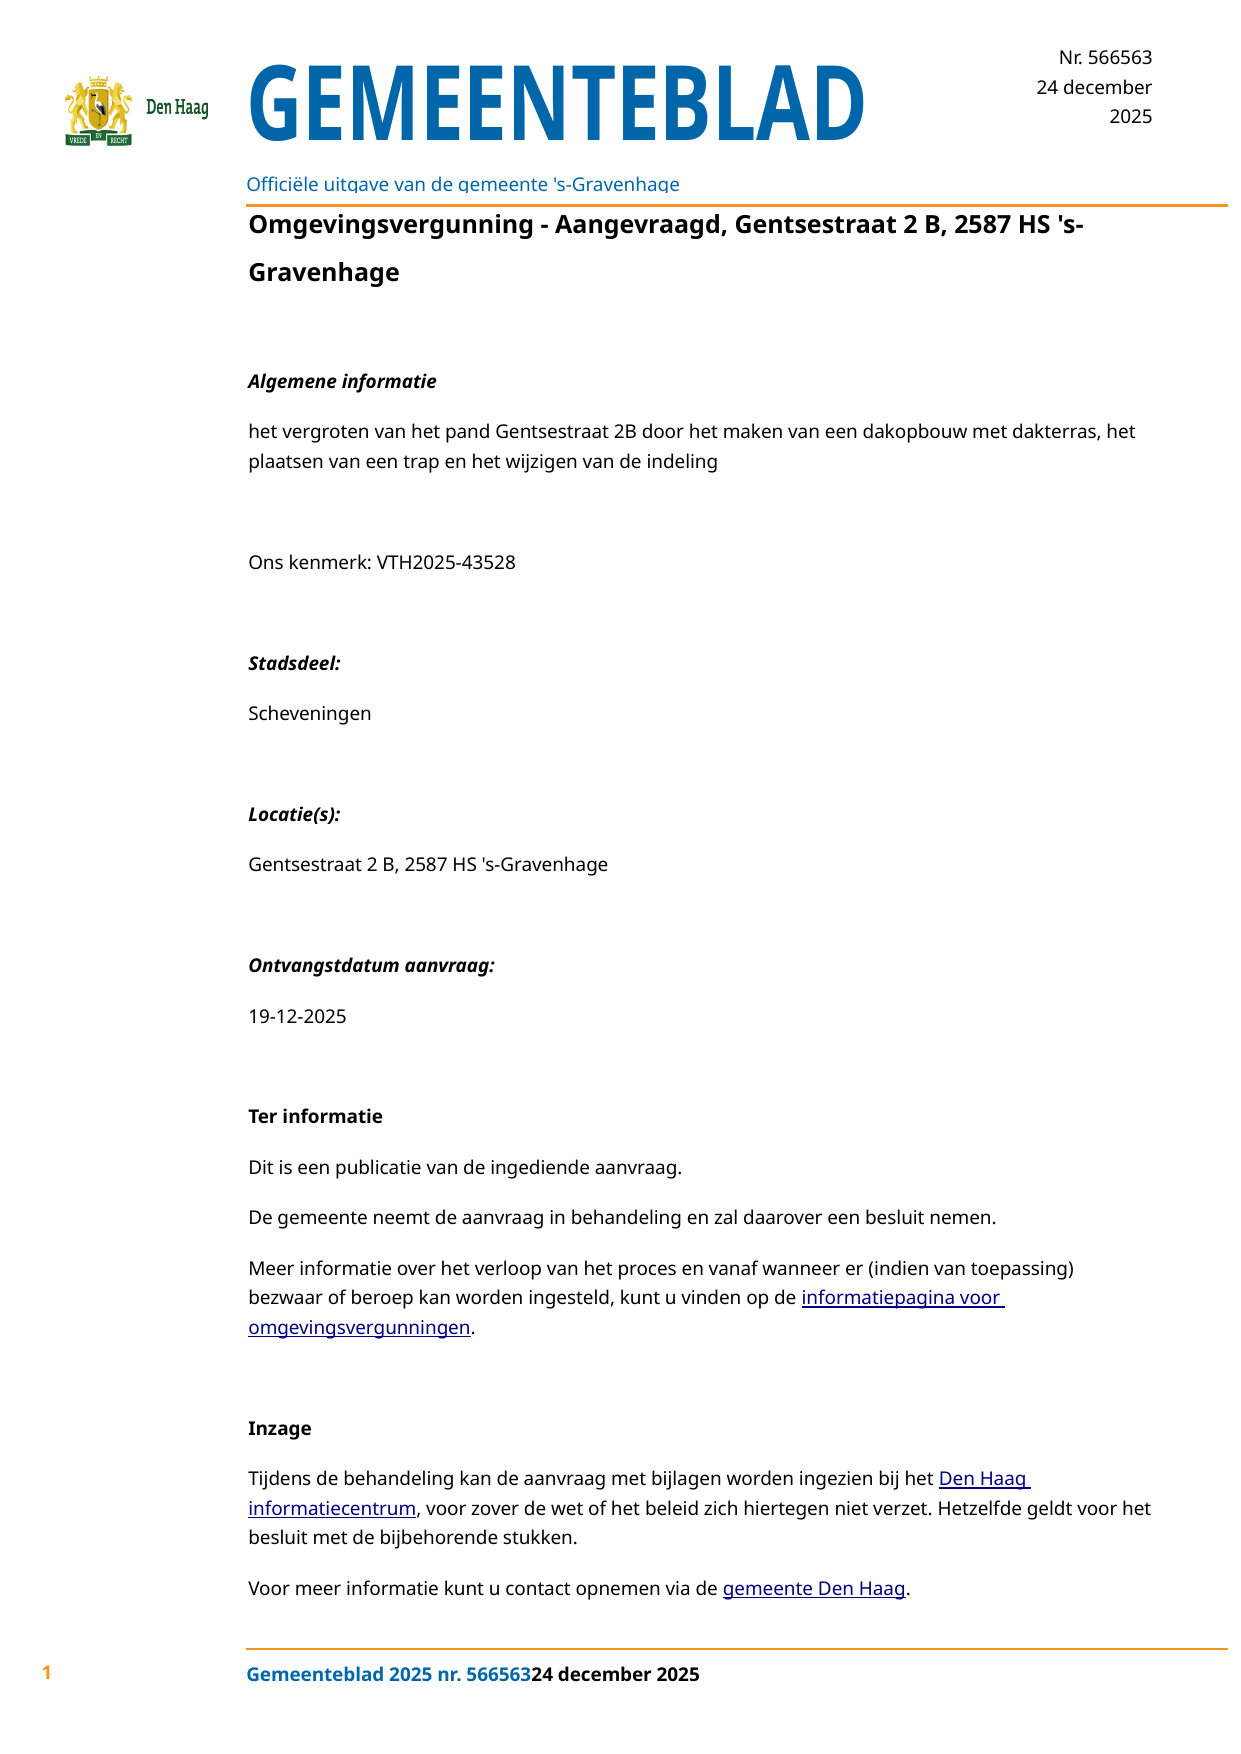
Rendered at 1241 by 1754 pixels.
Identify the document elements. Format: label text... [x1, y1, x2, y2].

text De gemeente neemt de aanvraag in behandeling en zal daarover een besluit nemen. [248, 1204, 1152, 1230]
text Stadsdeel: [248, 650, 1152, 676]
picture [41, 47, 231, 172]
text Gentsestraat 2 B, 2587 HS 's-Gravenhage [248, 852, 1152, 877]
text Ontvangstdatum aanvraag: [248, 952, 1152, 978]
text Scheveningen [248, 700, 1152, 726]
text Inzage [248, 1415, 1152, 1441]
text Locatie(s): [248, 801, 1152, 827]
text Dit is een publicatie van de ingediende aanvraag. [248, 1154, 1152, 1180]
text Meer informatie over het verloop van het proces en vanaf wanneer er (indien van toepassing) bezwaar of beroep kan worden ingesteld, kunt u vinden op de informatiepagina voor omgevingsvergunningen. [248, 1255, 1152, 1340]
text Ons kenmerk: VTH2025-43528 [248, 549, 1152, 575]
text Algemene informatie [248, 368, 1152, 394]
text 19-12-2025 [248, 1003, 1152, 1029]
text Tijdens de behandeling kan de aanvraag met bijlagen worden ingezien bij het Den Haag informatiecentrum, voor zover de wet of het beleid zich hiertegen niet verzet. Hetzelfde geldt voor het besluit met de bijbehorende stukken. [248, 1465, 1152, 1550]
text Omgevingsvergunning - Aangevraagd, Gentsestraat 2 B, 2587 HS 's-Gravenhage [248, 207, 1152, 288]
text het vergroten van het pand Gentsestraat 2B door het maken van een dakopbouw met dakterras, het plaatsen van een trap en het wijzigen van de indeling [248, 419, 1152, 474]
text Voor meer informatie kunt u contact opnemen via de gemeente Den Haag. [248, 1575, 1152, 1601]
text Ter informatie [248, 1104, 1152, 1129]
